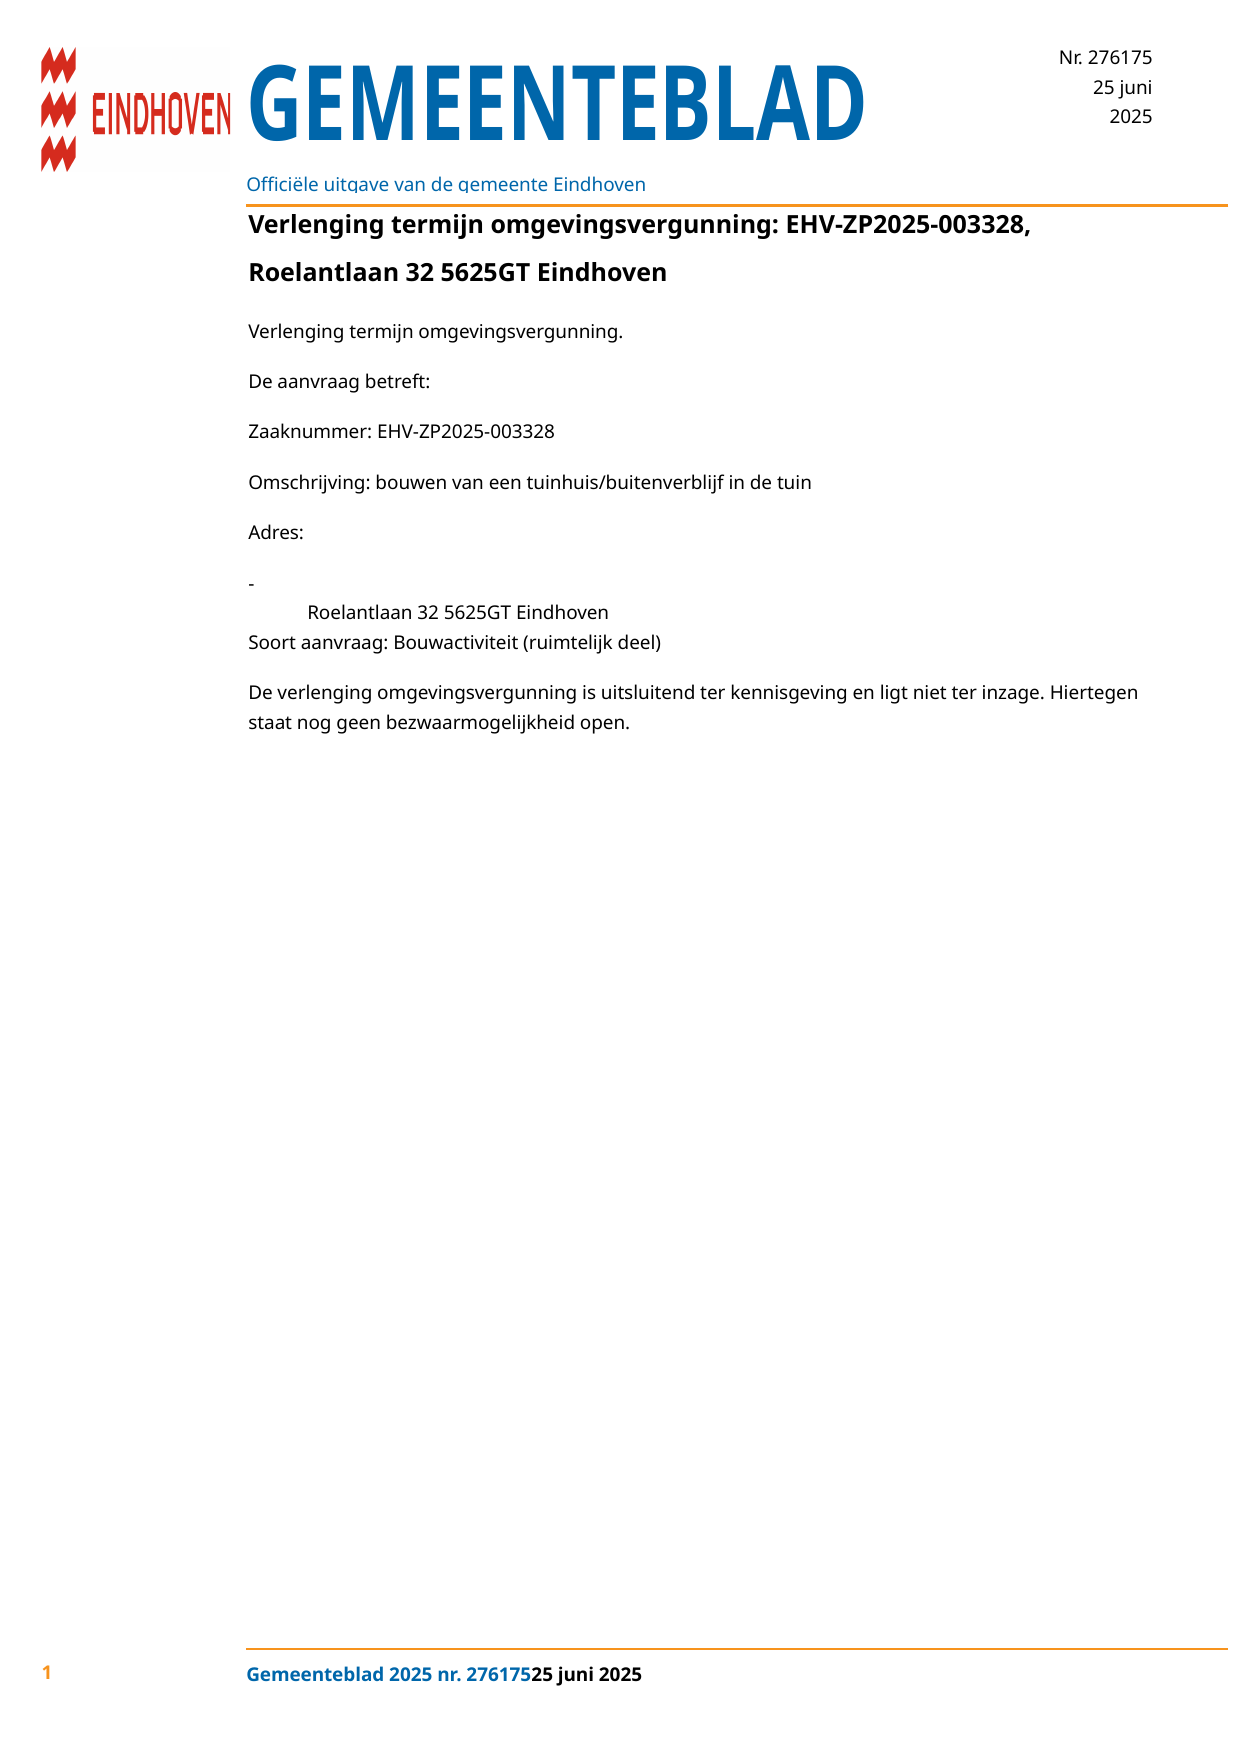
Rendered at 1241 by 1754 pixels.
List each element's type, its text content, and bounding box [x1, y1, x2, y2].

list Roelantlaan 32 5625GT Eindhoven [248, 599, 1152, 625]
picture [41, 47, 231, 172]
text Zaaknummer: EHV-ZP2025-003328 [248, 419, 1152, 444]
text Soort aanvraag: Bouwactiviteit (ruimtelijk deel) [248, 629, 1152, 655]
text De aanvraag betreft: [248, 368, 1152, 394]
text De verlenging omgevingsvergunning is uitsluitend ter kennisgeving en ligt niet ter inzage. Hiertegen staat nog geen bezwaarmogelijkheid open. [248, 679, 1152, 735]
text Verlenging termijn omgevingsvergunning: EHV-ZP2025-003328, Roelantlaan 32 5625GT Eindhoven [248, 207, 1152, 288]
text Omschrijving: bouwen van een tuinhuis/buitenverblijf in de tuin [248, 469, 1152, 495]
text Verlenging termijn omgevingsvergunning. [248, 318, 1152, 344]
text Adres: [248, 519, 1152, 545]
